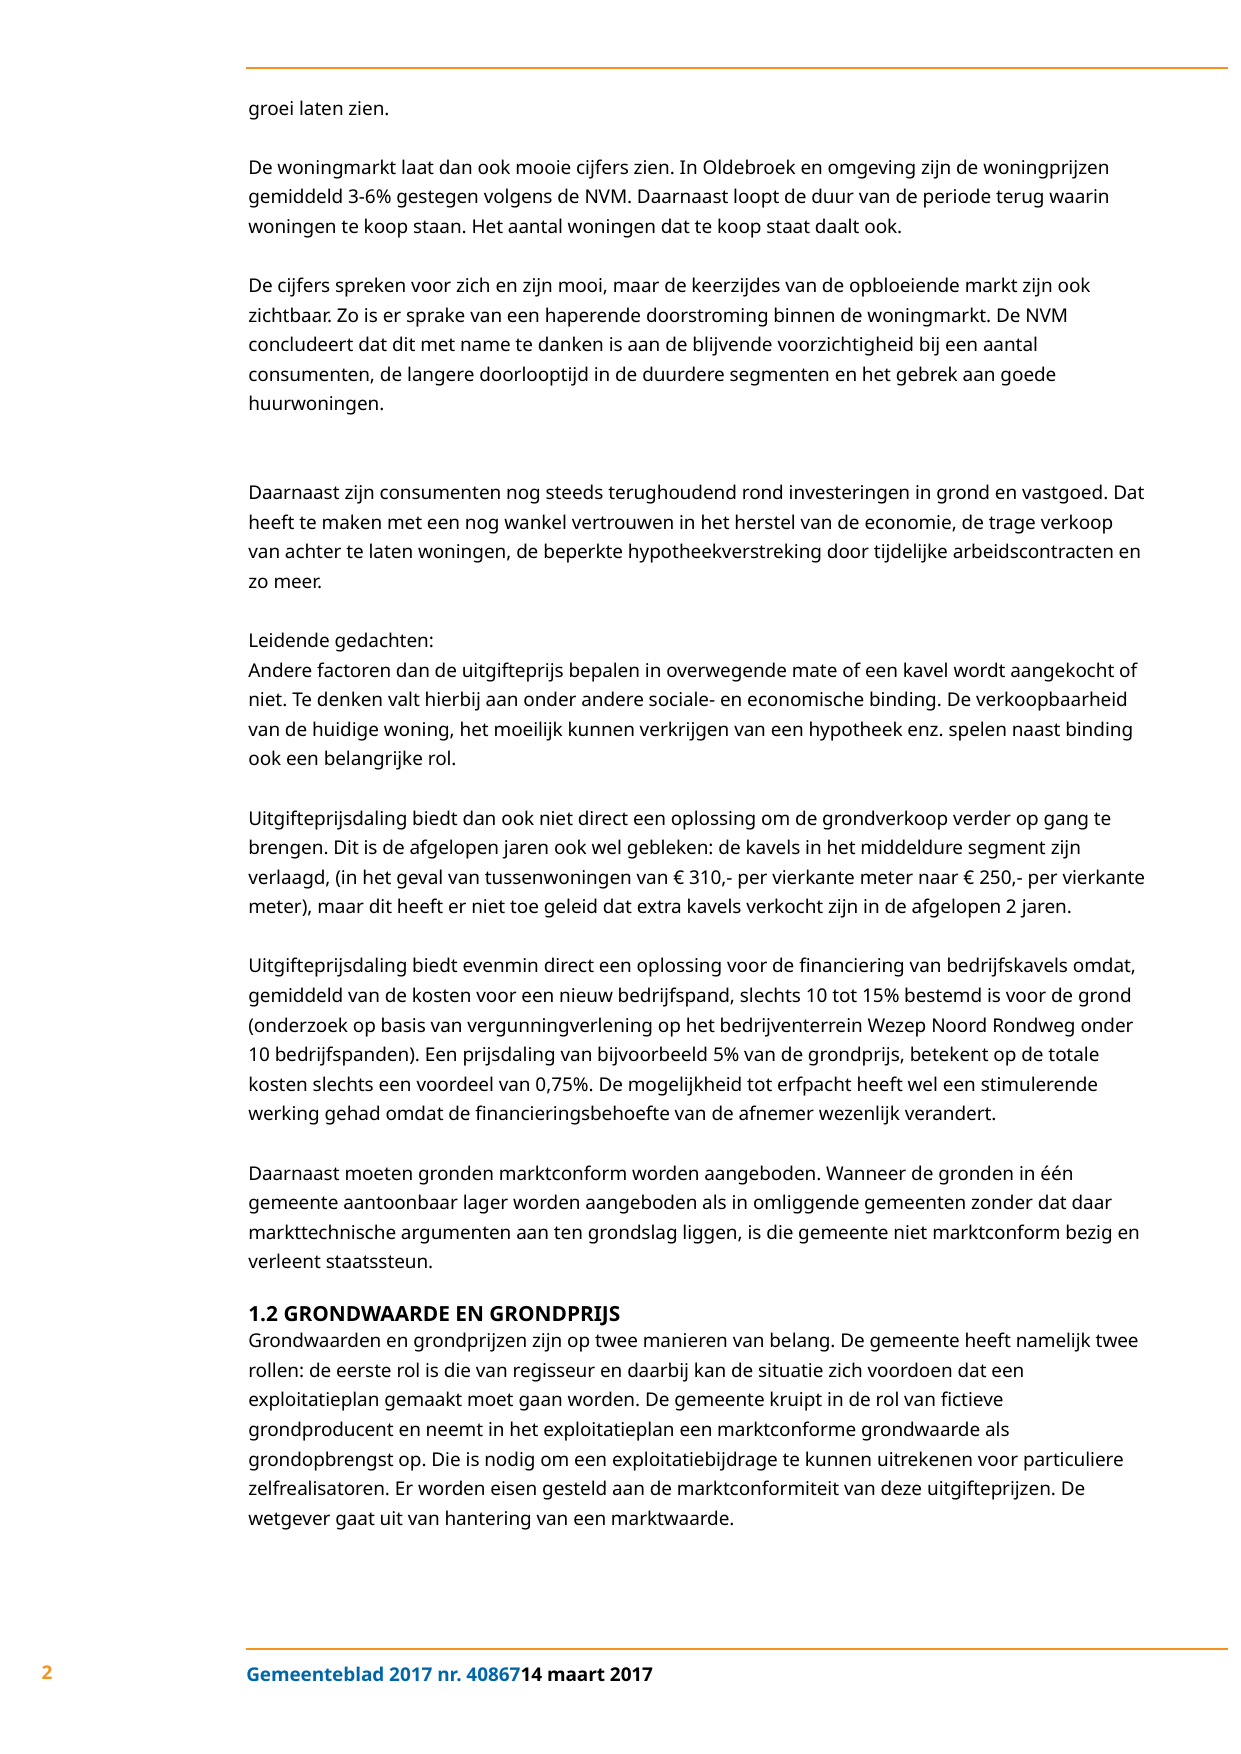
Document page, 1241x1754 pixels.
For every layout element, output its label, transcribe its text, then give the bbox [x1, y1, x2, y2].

text groei laten zien. [248, 95, 1152, 121]
picture [41, 47, 231, 172]
text Uitgifteprijsdaling biedt dan ook niet direct een oplossing om de grondverkoop verder op gang te brengen. Dit is de afgelopen jaren ook wel gebleken: de kavels in het middeldure segment zijn verlaagd, (in het geval van tussenwoningen van € 310,- per vierkante meter naar € 250,- per vierkante meter), maar dit heeft er niet toe geleid dat extra kavels verkocht zijn in de afgelopen 2 jaren. [248, 805, 1152, 919]
text Daarnaast zijn consumenten nog steeds terughoudend rond investeringen in grond en vastgoed. Dat heeft te maken met een nog wankel vertrouwen in het herstel van de economie, de trage verkoop [248, 479, 1152, 535]
text 1.2 GRONDWAARDE EN GRONDPRIJS [248, 1299, 1152, 1327]
text van achter te laten woningen, de beperkte hypotheekverstreking door tijdelijke arbeidscontracten en zo meer. [248, 538, 1152, 594]
text Grondwaarden en grondprijzen zijn op twee manieren van belang. De gemeente heeft namelijk twee rollen: de eerste rol is die van regisseur en daarbij kan de situatie zich voordoen dat een exploitatieplan gemaakt moet gaan worden. De gemeente kruipt in de rol van fictieve grondproducent en neemt in het exploitatieplan een marktconforme grondwaarde als grondopbrengst op. Die is nodig om een exploitatiebijdrage te kunnen uitrekenen voor particuliere zelfrealisatoren. Er worden eisen gesteld aan de marktconformiteit van deze uitgifteprijzen. De wetgever gaat uit van hantering van een marktwaarde. [248, 1327, 1152, 1531]
text Uitgifteprijsdaling biedt evenmin direct een oplossing voor de financiering van bedrijfskavels omdat, gemiddeld van de kosten voor een nieuw bedrijfspand, slechts 10 tot 15% bestemd is voor de grond (onderzoek op basis van vergunningverlening op het bedrijventerrein Wezep Noord Rondweg onder 10 bedrijfspanden). Een prijsdaling van bijvoorbeeld 5% van de grondprijs, betekent op de totale kosten slechts een voordeel van 0,75%. De mogelijkheid tot erfpacht heeft wel een stimulerende werking gehad omdat de financieringsbehoefte van de afnemer wezenlijk verandert. [248, 953, 1152, 1126]
text De cijfers spreken voor zich en zijn mooi, maar de keerzijdes van de opbloeiende markt zijn ook zichtbaar. Zo is er sprake van een haperende doorstroming binnen de woningmarkt. De NVM concludeert dat dit met name te danken is aan de blijvende voorzichtigheid bij een aantal consumenten, de langere doorlooptijd in de duurdere segmenten en het gebrek aan goede huurwoningen. [248, 272, 1152, 416]
text Leidende gedachten: [248, 627, 1152, 653]
text Daarnaast moeten gronden marktconform worden aangeboden. Wanneer de gronden in één gemeente aantoonbaar lager worden aangeboden als in omliggende gemeenten zonder dat daar markttechnische argumenten aan ten grondslag liggen, is die gemeente niet marktconform bezig en verleent staatssteun. [248, 1160, 1152, 1274]
text De woningmarkt laat dan ook mooie cijfers zien. In Oldebroek en omgeving zijn de woningprijzen gemiddeld 3-6% gestegen volgens de NVM. Daarnaast loopt de duur van de periode terug waarin woningen te koop staan. Het aantal woningen dat te koop staat daalt ook. [248, 154, 1152, 239]
text Andere factoren dan de uitgifteprijs bepalen in overwegende mate of een kavel wordt aangekocht of niet. Te denken valt hierbij aan onder andere sociale- en economische binding. De verkoopbaarheid van de huidige woning, het moeilijk kunnen verkrijgen van een hypotheek enz. spelen naast binding ook een belangrijke rol. [248, 657, 1152, 771]
